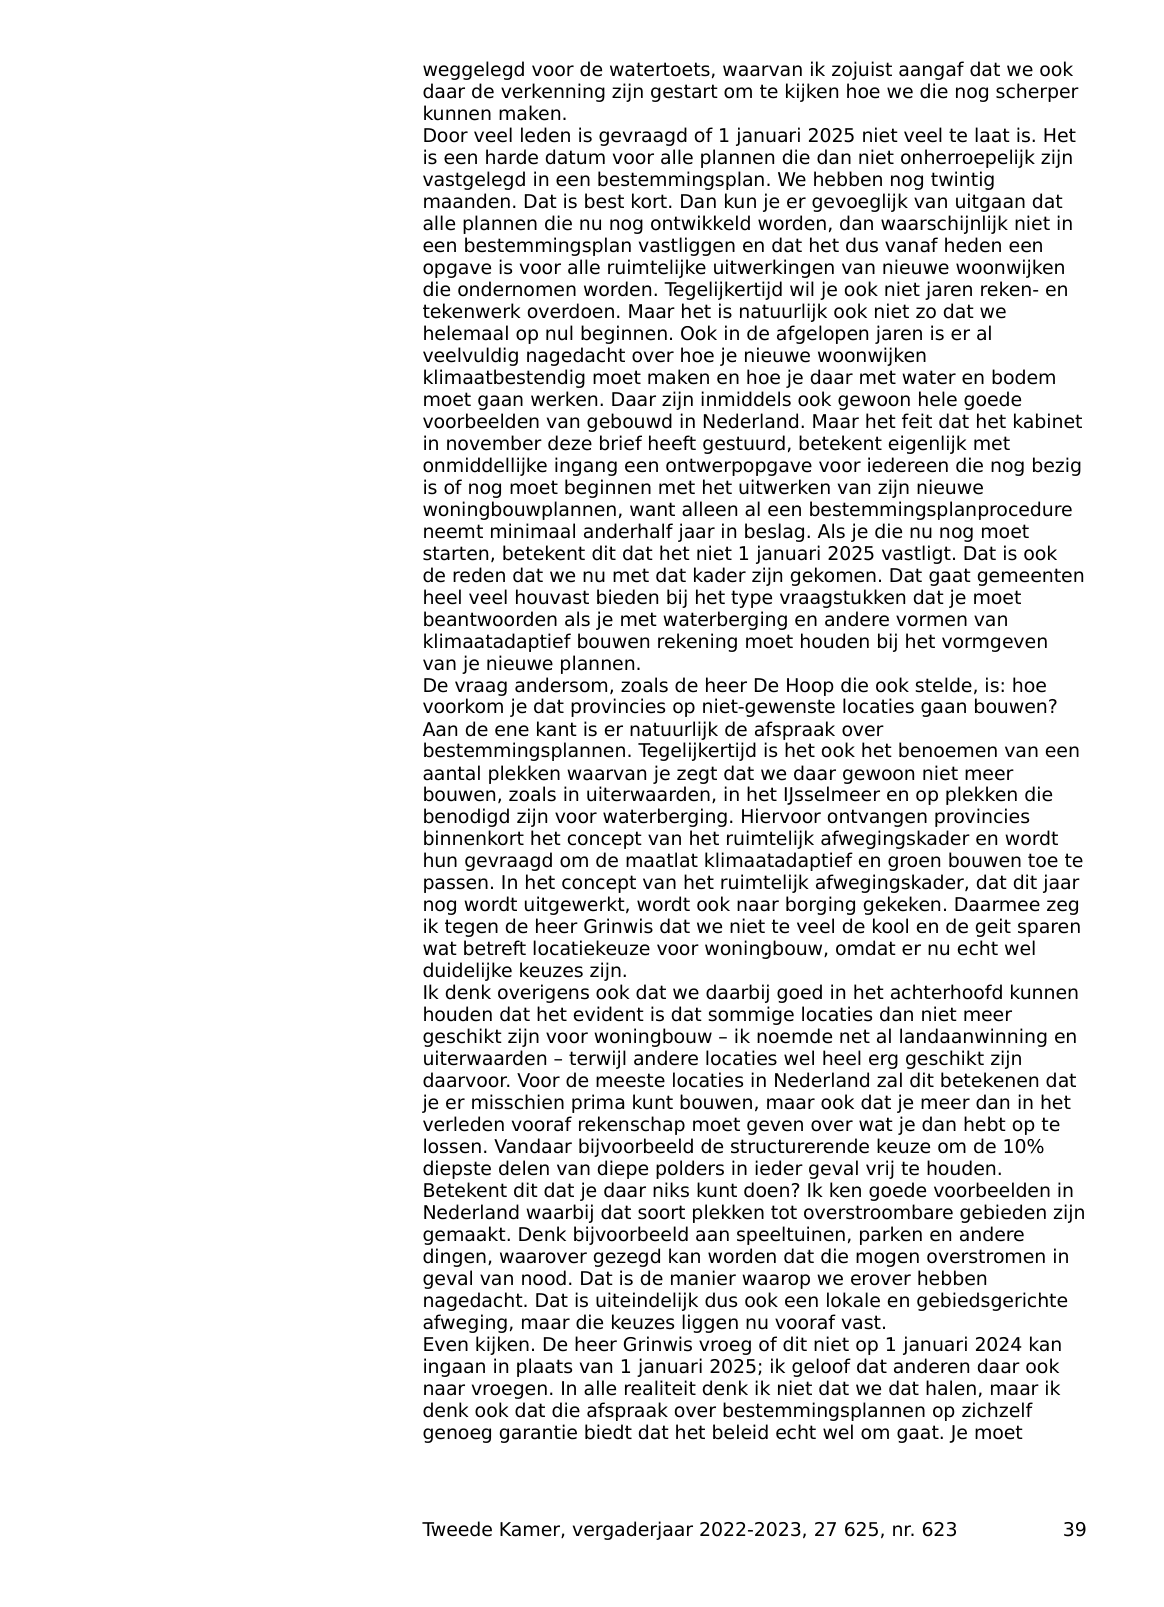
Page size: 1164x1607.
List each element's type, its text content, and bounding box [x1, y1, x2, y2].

text Ik denk overigens ook dat we daarbij goed in het achterhoofd kunnen houden dat het evident is dat sommige locaties dan niet meer geschikt zijn voor woningbouw – ik noemde net al landaanwinning en uiterwaarden – terwijl andere locaties wel heel erg geschikt zijn daarvoor. Voor de meeste locaties in Nederland zal dit betekenen dat je er misschien prima kunt bouwen, maar ook dat je meer dan in het verleden vooraf rekenschap moet geven over wat je dan hebt op te lossen. Vandaar bijvoorbeeld de structurerende keuze om de 10% diepste delen van diepe polders in ieder geval vrij te houden. Betekent dit dat je daar niks kunt doen? Ik ken goede voorbeelden in Nederland waarbij dat soort plekken tot overstroombare gebieden zijn gemaakt. Denk bijvoorbeeld aan speeltuinen, parken en andere dingen, waarover gezegd kan worden dat die mogen overstromen in geval van nood. Dat is de manier waarop we erover hebben nagedacht. Dat is uiteindelijk dus ook een lokale en gebiedsgerichte afweging, maar die keuzes liggen nu vooraf vast. [422, 982, 1087, 1334]
text Door veel leden is gevraagd of 1 januari 2025 niet veel te laat is. Het is een harde datum voor alle plannen die dan niet onherroepelijk zijn vastgelegd in een bestemmingsplan. We hebben nog twintig maanden. Dat is best kort. Dan kun je er gevoeglijk van uitgaan dat alle plannen die nu nog ontwikkeld worden, dan waarschijnlijk niet in een bestemmingsplan vastliggen en dat het dus vanaf heden een opgave is voor alle ruimtelijke uitwerkingen van nieuwe woonwijken die ondernomen worden. Tegelijkertijd wil je ook niet jaren reken- en tekenwerk overdoen. Maar het is natuurlijk ook niet zo dat we helemaal op nul beginnen. Ook in de afgelopen jaren is er al veelvuldig nagedacht over hoe je nieuwe woonwijken klimaatbestendig moet maken en hoe je daar met water en bodem moet gaan werken. Daar zijn inmiddels ook gewoon hele goede voorbeelden van gebouwd in Nederland. Maar het feit dat het kabinet in november deze brief heeft gestuurd, betekent eigenlijk met onmiddellijke ingang een ontwerpopgave voor iedereen die nog bezig is of nog moet beginnen met het uitwerken van zijn nieuwe woningbouwplannen, want alleen al een bestemmingsplanprocedure neemt minimaal anderhalf jaar in beslag. Als je die nu nog moet starten, betekent dit dat het niet 1 januari 2025 vastligt. Dat is ook de reden dat we nu met dat kader zijn gekomen. Dat gaat gemeenten heel veel houvast bieden bij het type vraagstukken dat je moet beantwoorden als je met waterberging en andere vormen van klimaatadaptief bouwen rekening moet houden bij het vormgeven van je nieuwe plannen. [422, 125, 1087, 674]
text Even kijken. De heer Grinwis vroeg of dit niet op 1 januari 2024 kan ingaan in plaats van 1 januari 2025; ik geloof dat anderen daar ook naar vroegen. In alle realiteit denk ik niet dat we dat halen, maar ik denk ook dat die afspraak over bestemmingsplannen op zichzelf genoeg garantie biedt dat het beleid echt wel om gaat. Je moet [422, 1334, 1087, 1444]
text weggelegd voor de watertoets, waarvan ik zojuist aangaf dat we ook daar de verkenning zijn gestart om te kijken hoe we die nog scherper kunnen maken. [422, 59, 1087, 125]
text De vraag andersom, zoals de heer De Hoop die ook stelde, is: hoe voorkom je dat provincies op niet-gewenste locaties gaan bouwen? Aan de ene kant is er natuurlijk de afspraak over bestemmingsplannen. Tegelijkertijd is het ook het benoemen van een aantal plekken waarvan je zegt dat we daar gewoon niet meer bouwen, zoals in uiterwaarden, in het IJsselmeer en op plekken die benodigd zijn voor waterberging. Hiervoor ontvangen provincies binnenkort het concept van het ruimtelijk afwegingskader en wordt hun gevraagd om de maatlat klimaatadaptief en groen bouwen toe te passen. In het concept van het ruimtelijk afwegingskader, dat dit jaar nog wordt uitgewerkt, wordt ook naar borging gekeken. Daarmee zeg ik tegen de heer Grinwis dat we niet te veel de kool en de geit sparen wat betreft locatiekeuze voor woningbouw, omdat er nu echt wel duidelijke keuzes zijn. [422, 674, 1087, 982]
